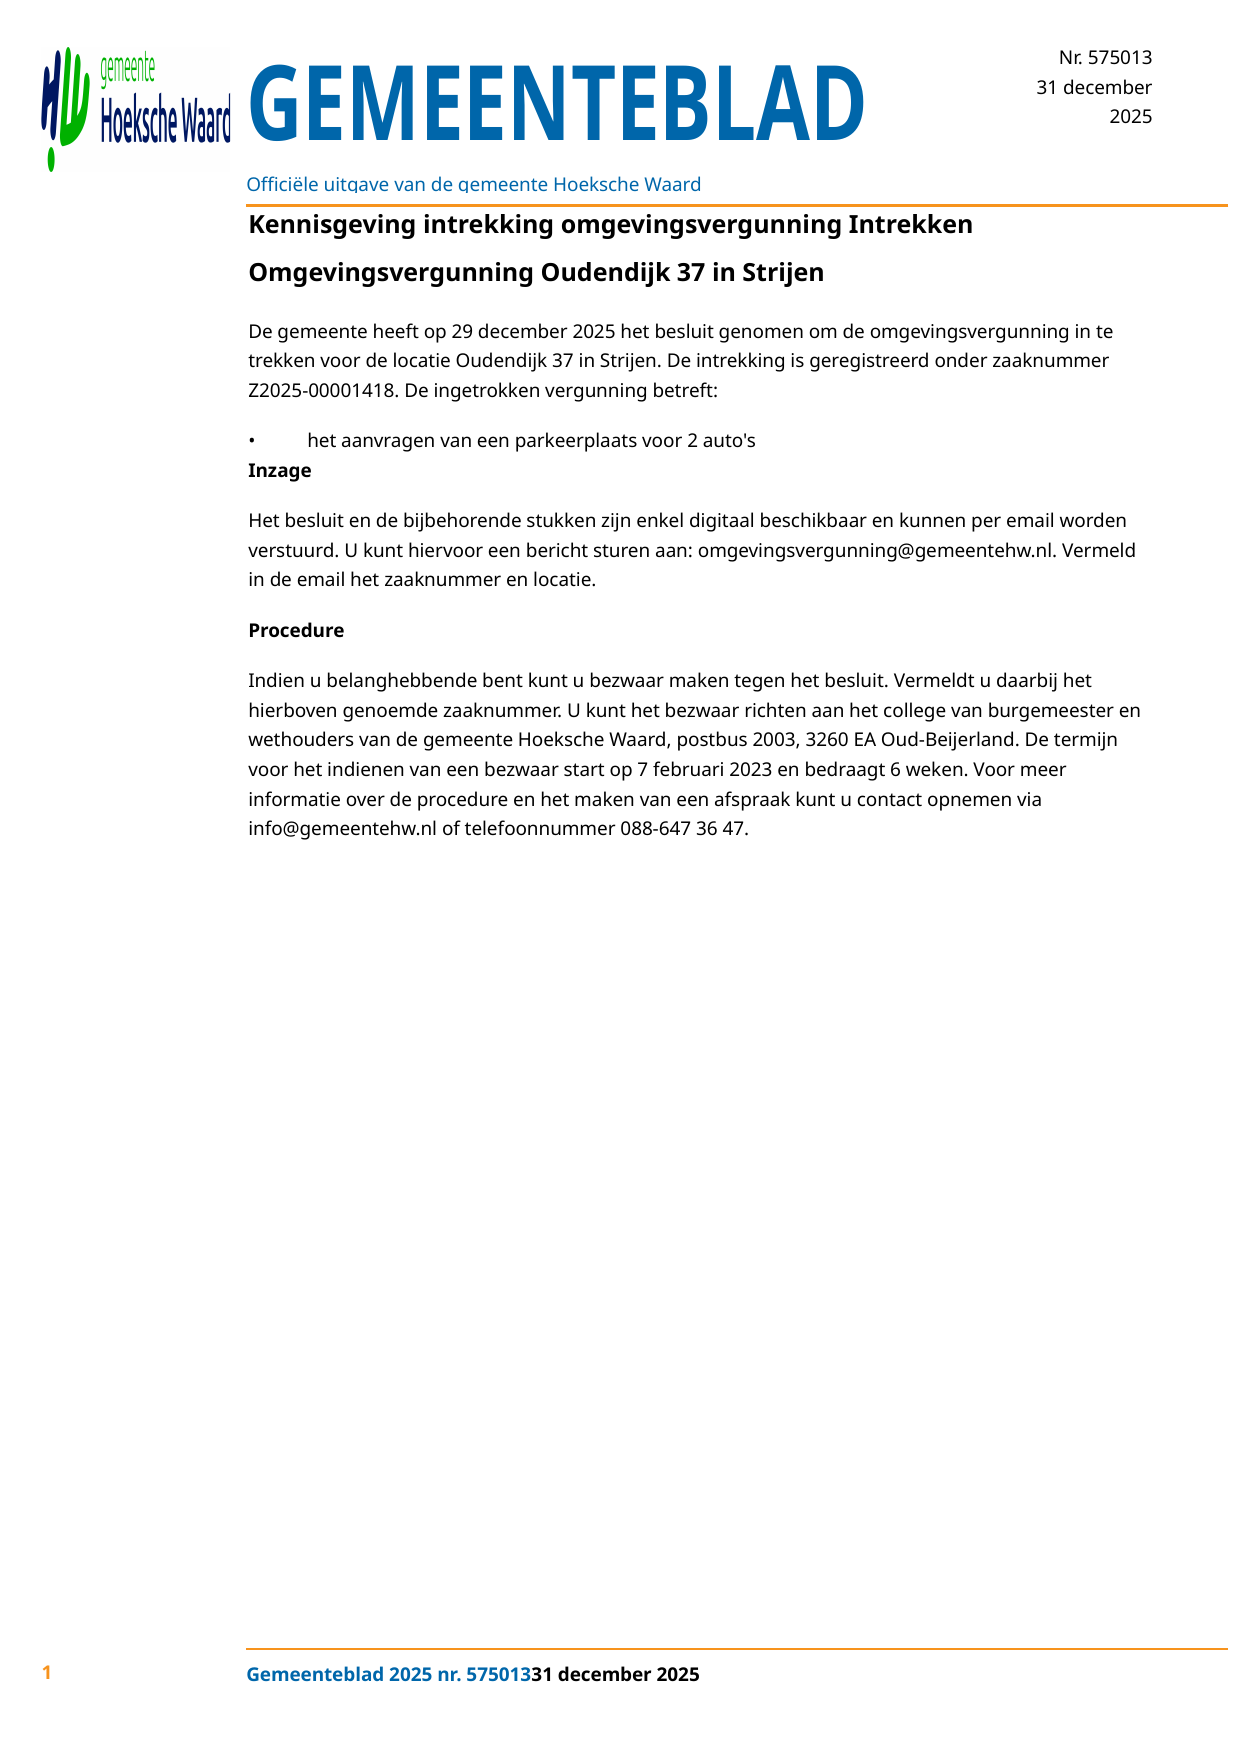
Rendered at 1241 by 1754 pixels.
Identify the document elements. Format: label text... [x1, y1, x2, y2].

text Inzage [248, 457, 1152, 483]
text De gemeente heeft op 29 december 2025 het besluit genomen om de omgevingsvergunning in te trekken voor de locatie Oudendijk 37 in Strijen. De intrekking is geregistreerd onder zaaknummer Z2025-00001418. De ingetrokken vergunning betreft: [248, 318, 1152, 403]
text Het besluit en de bijbehorende stukken zijn enkel digitaal beschikbaar en kunnen per email worden verstuurd. U kunt hiervoor een bericht sturen aan: omgevingsvergunning@gemeentehw.nl. Vermeld in de email het zaaknummer en locatie. [248, 507, 1152, 592]
text Indien u belanghebbende bent kunt u bezwaar maken tegen het besluit. Vermeldt u daarbij het hierboven genoemde zaaknummer. U kunt het bezwaar richten aan het college van burgemeester en wethouders van de gemeente Hoeksche Waard, postbus 2003, 3260 EA Oud-Beijerland. De termijn voor het indienen van een bezwaar start op 7 februari 2023 en bedraagt 6 weken. Voor meer informatie over de procedure en het maken van een afspraak kunt u contact opnemen via info@gemeentehw.nl of telefoonnummer 088-647 36 47. [248, 667, 1152, 841]
picture [41, 47, 231, 172]
list het aanvragen van een parkeerplaats voor 2 auto's [248, 427, 1152, 453]
text Procedure [248, 617, 1152, 643]
text Kennisgeving intrekking omgevingsvergunning Intrekken Omgevingsvergunning Oudendijk 37 in Strijen [248, 207, 1152, 288]
